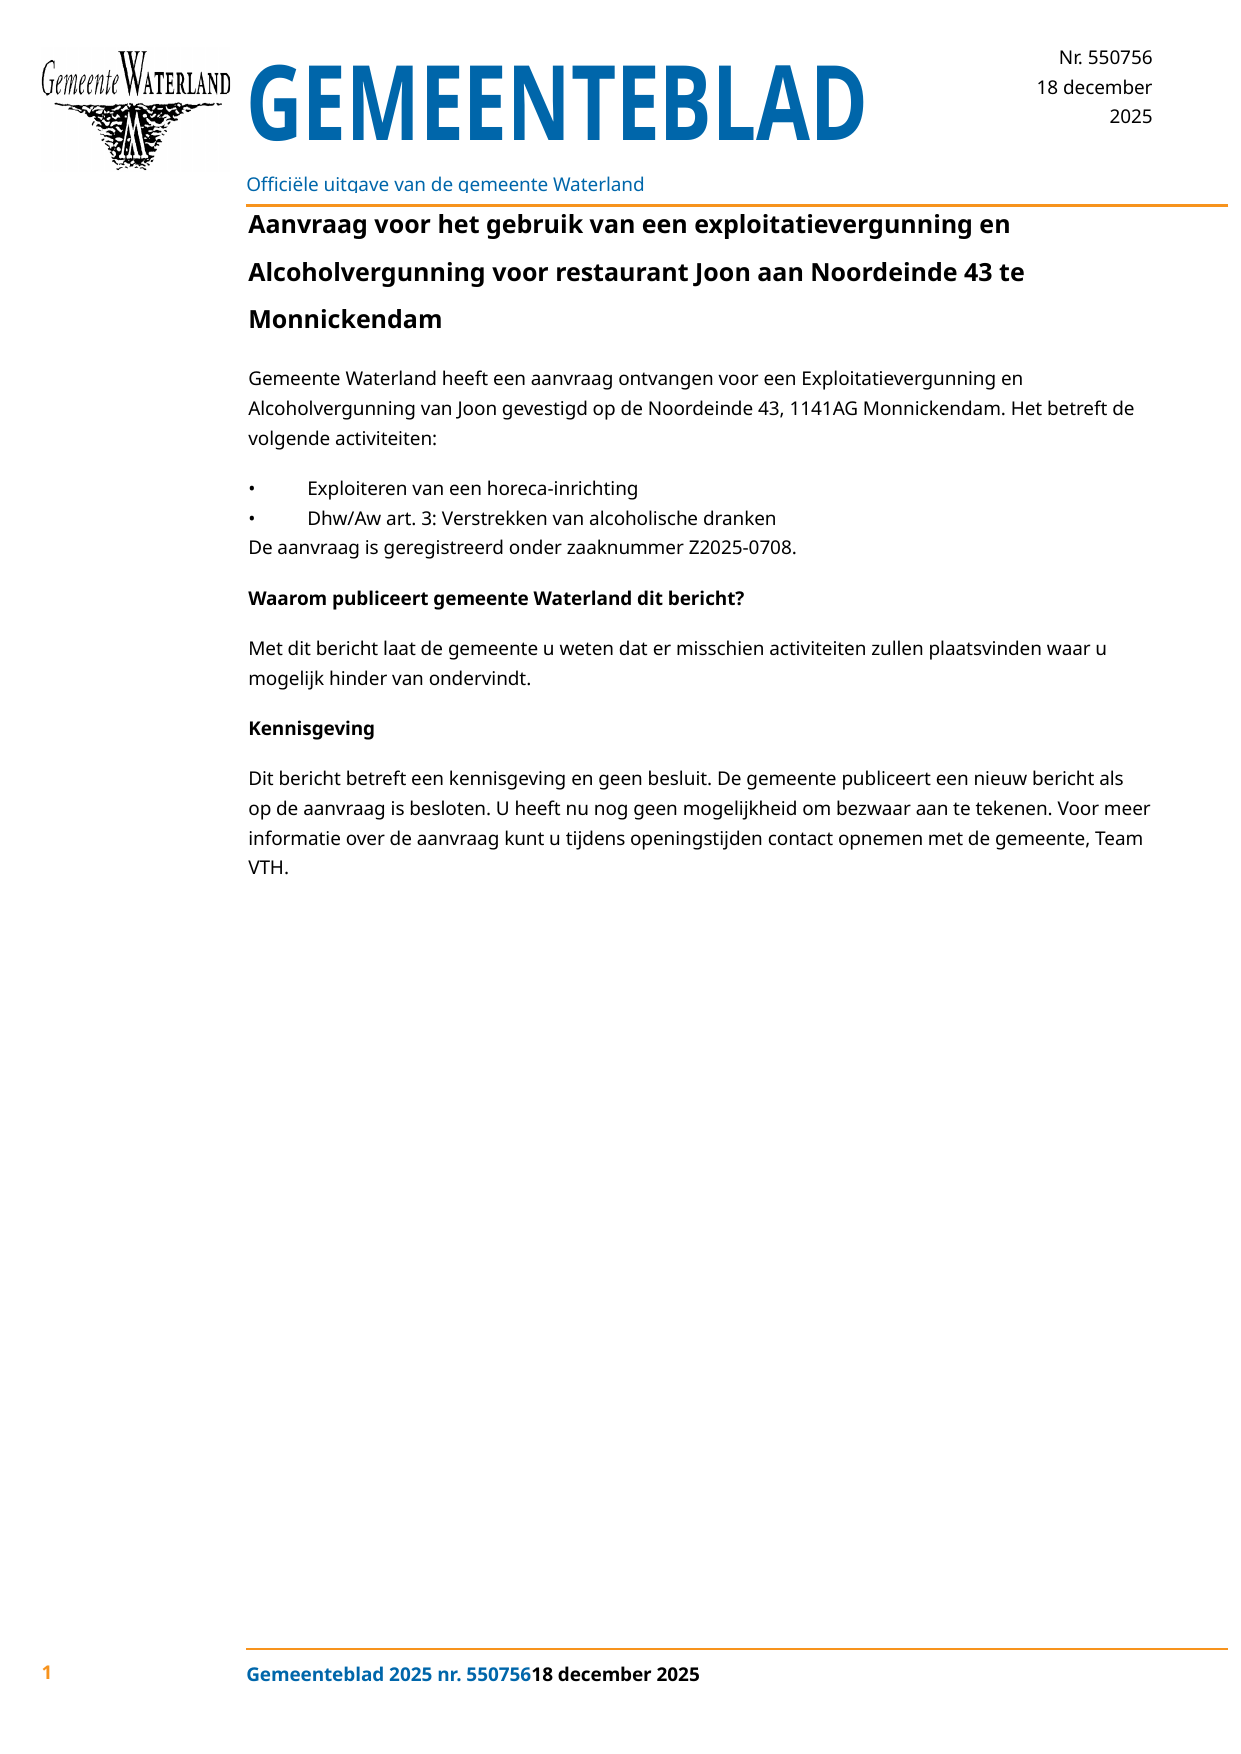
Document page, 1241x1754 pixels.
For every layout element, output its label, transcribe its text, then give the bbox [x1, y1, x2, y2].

text Met dit bericht laat de gemeente u weten dat er misschien activiteiten zullen plaatsvinden waar u mogelijk hinder van ondervindt. [248, 635, 1152, 690]
picture [41, 47, 231, 172]
text Dit bericht betreft een kennisgeving en geen besluit. De gemeente publiceert een nieuw bericht als op de aanvraag is besloten. U heeft nu nog geen mogelijkheid om bezwaar aan te tekenen. Voor meer informatie over de aanvraag kunt u tijdens openingstijden contact opnemen met de gemeente, Team VTH. [248, 766, 1152, 880]
list Dhw/Aw art. 3: Verstrekken van alcoholische dranken [248, 505, 1152, 530]
text De aanvraag is geregistreerd onder zaaknummer Z2025-0708. [248, 534, 1152, 560]
text Kennisgeving [248, 715, 1152, 741]
text Waarom publiceert gemeente Waterland dit bericht? [248, 585, 1152, 610]
text Gemeente Waterland heeft een aanvraag ontvangen voor een Exploitatievergunning en Alcoholvergunning van Joon gevestigd op de Noordeinde 43, 1141AG Monnickendam. Het betreft de volgende activiteiten: [248, 366, 1152, 450]
list Exploiteren van een horeca-inrichting [248, 475, 1152, 501]
text Aanvraag voor het gebruik van een exploitatievergunning en Alcoholvergunning voor restaurant Joon aan Noordeinde 43 te Monnickendam [248, 207, 1152, 336]
